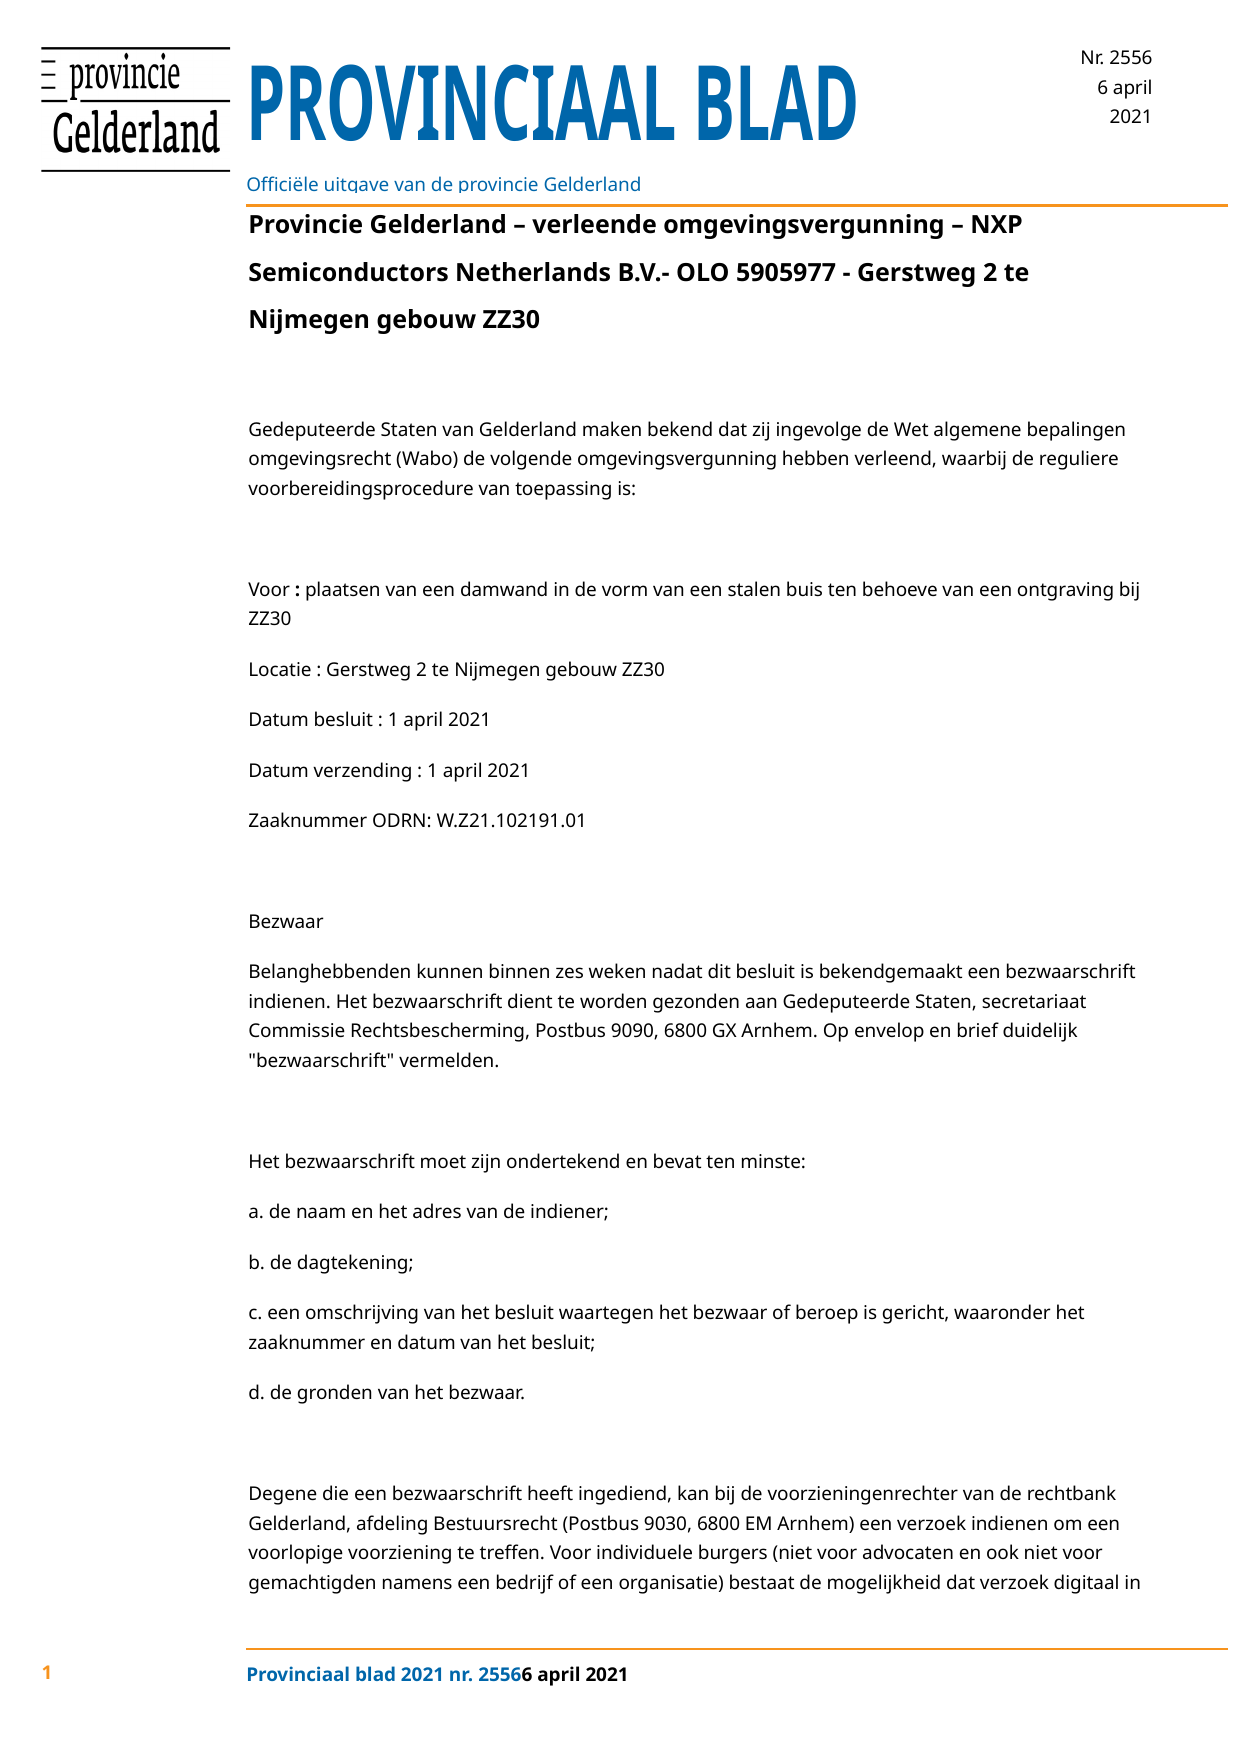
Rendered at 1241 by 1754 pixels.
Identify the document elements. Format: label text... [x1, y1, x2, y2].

text d. de gronden van het bezwaar. [248, 1379, 1152, 1405]
text c. een omschrijving van het besluit waartegen het bezwaar of beroep is gericht, waaronder het zaaknummer en datum van het besluit; [248, 1299, 1152, 1354]
text Degene die een bezwaarschrift heeft ingediend, kan bij de voorzieningenrechter van de rechtbank Gelderland, afdeling Bestuursrecht (Postbus 9030, 6800 EM Arnhem) een verzoek indienen om een voorlopige voorziening te treffen. Voor individuele burgers (niet voor advocaten en ook niet voor gemachtigden namens een bedrijf of een organisatie) bestaat de mogelijkheid dat verzoek digitaal in [248, 1480, 1152, 1594]
text Locatie : Gerstweg 2 te Nijmegen gebouw ZZ30 [248, 656, 1152, 682]
text Bezwaar [248, 908, 1152, 934]
text b. de dagtekening; [248, 1249, 1152, 1274]
picture [41, 47, 231, 172]
text Gedeputeerde Staten van Gelderland maken bekend dat zij ingevolge de Wet algemene bepalingen omgevingsrecht (Wabo) de volgende omgevingsvergunning hebben verleend, waarbij de reguliere voorbereidingsprocedure van toepassing is: [248, 416, 1152, 501]
text Provincie Gelderland – verleende omgevingsvergunning – NXP Semiconductors Netherlands B.V.- OLO 5905977 - Gerstweg 2 te Nijmegen gebouw ZZ30 [248, 207, 1152, 336]
text Zaaknummer ODRN: W.Z21.102191.01 [248, 807, 1152, 833]
text Het bezwaarschrift moet zijn ondertekend en bevat ten minste: [248, 1148, 1152, 1174]
text Datum besluit : 1 april 2021 [248, 706, 1152, 732]
text a. de naam en het adres van de indiener; [248, 1198, 1152, 1224]
text Belanghebbenden kunnen binnen zes weken nadat dit besluit is bekendgemaakt een bezwaarschrift indienen. Het bezwaarschrift dient te worden gezonden aan Gedeputeerde Staten, secretariaat Commissie Rechtsbescherming, Postbus 9090, 6800 GX Arnhem. Op envelop en brief duidelijk "bezwaarschrift" vermelden. [248, 958, 1152, 1073]
text Voor : plaatsen van een damwand in de vorm van een stalen buis ten behoeve van een ontgraving bij ZZ30 [248, 576, 1152, 631]
text Datum verzending : 1 april 2021 [248, 757, 1152, 782]
